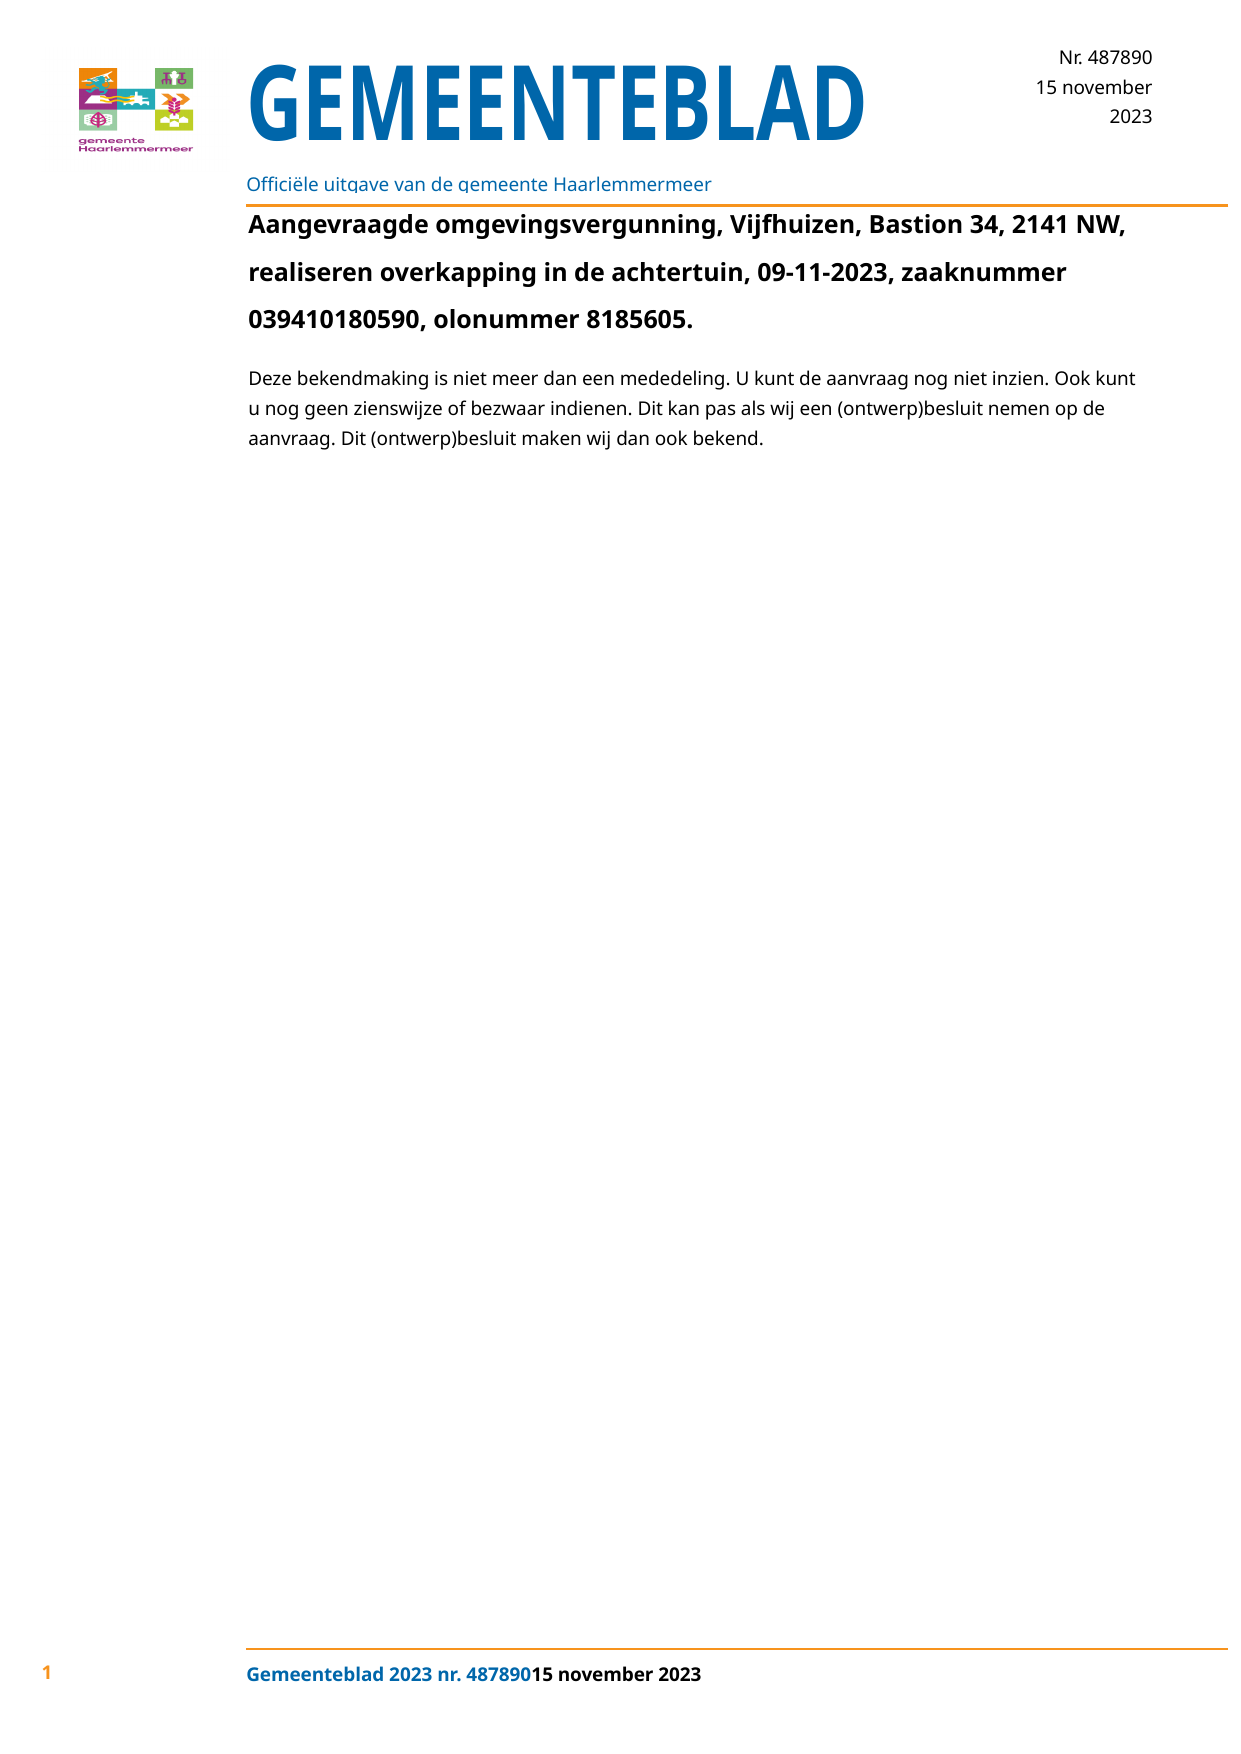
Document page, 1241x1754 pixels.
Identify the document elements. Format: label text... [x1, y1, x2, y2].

text Deze bekendmaking is niet meer dan een mededeling. U kunt de aanvraag nog niet inzien. Ook kunt u nog geen zienswijze of bezwaar indienen. Dit kan pas als wij een (ontwerp)besluit nemen op de aanvraag. Dit (ontwerp)besluit maken wij dan ook bekend. [248, 366, 1152, 450]
text Aangevraagde omgevingsvergunning, Vijfhuizen, Bastion 34, 2141 NW, realiseren overkapping in de achtertuin, 09-11-2023, zaaknummer 039410180590, olonummer 8185605. [248, 207, 1152, 336]
picture [41, 47, 231, 172]
